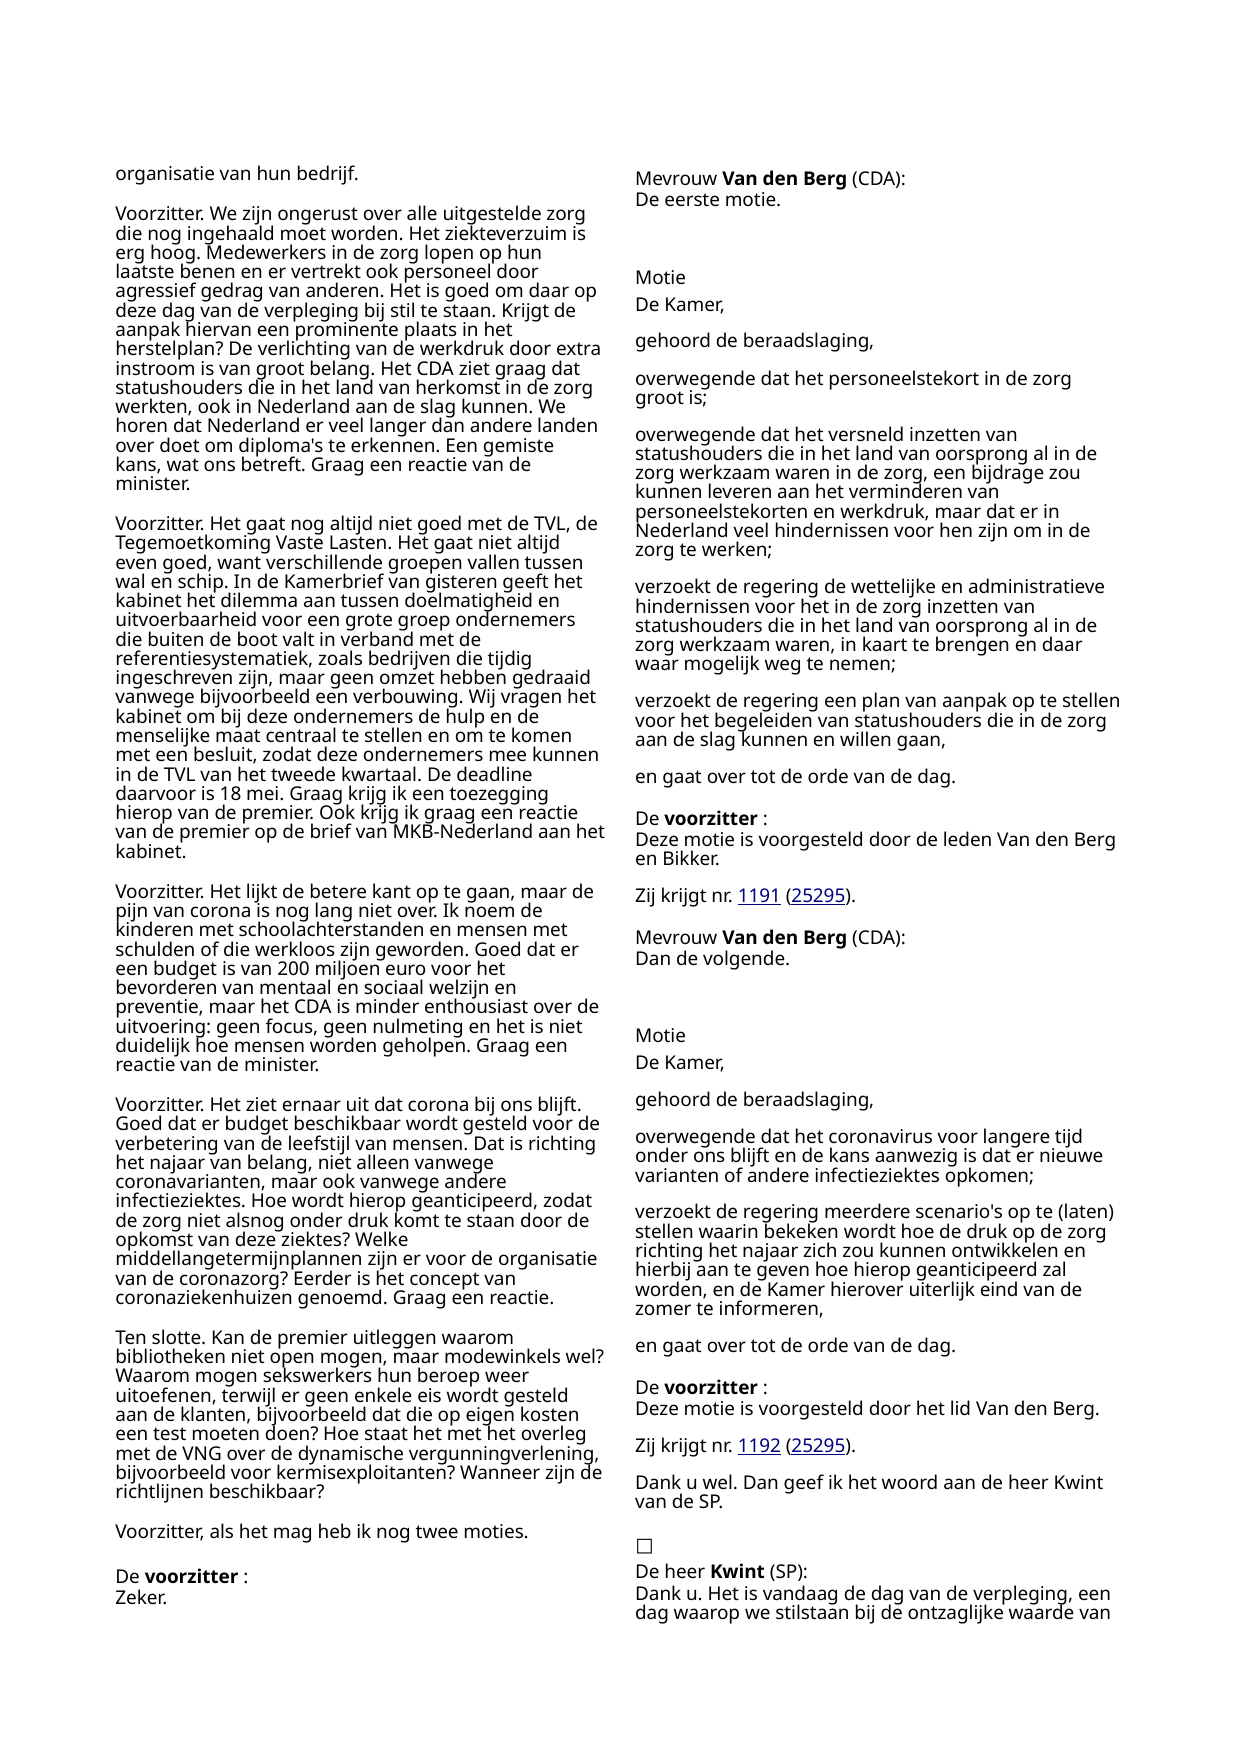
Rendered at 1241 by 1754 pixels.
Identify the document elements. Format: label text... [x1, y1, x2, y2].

text Dan de volgende. [635, 950, 1125, 969]
text organisatie van hun bedrijf. [115, 165, 605, 184]
text gehoord de beraadslaging, [635, 1091, 1125, 1110]
text Deze motie is voorgesteld door de leden Van den Berg en Bikker. [635, 831, 1125, 869]
text De eerste motie. [635, 191, 1125, 210]
text ⬜ [635, 1533, 1125, 1559]
text Voorzitter. Het gaat nog altijd niet goed met de TVL, de Tegemoetkoming Vaste Lasten. Het gaat niet altijd even goed, want verschillende groepen vallen tussen wal en schip. In de Kamerbrief van gisteren geeft het kabinet het dilemma aan tussen doelmatigheid en uitvoerbaarheid voor een grote groep ondernemers die buiten de boot valt in verband met de referentiesystematiek, zoals bedrijven die tijdig ingeschreven zijn, maar geen omzet hebben gedraaid vanwege bijvoorbeeld een verbouwing. Wij vragen het kabinet om bij deze ondernemers de hulp en de menselijke maat centraal te stellen en om te komen met een besluit, zodat deze ondernemers mee kunnen in de TVL van het tweede kwartaal. De deadline daarvoor is 18 mei. Graag krijg ik een toezegging hierop van de premier. Ook krijg ik graag een reactie van de premier op de brief van MKB-Nederland aan het kabinet. [115, 515, 605, 862]
text Motie [635, 1022, 1125, 1048]
text De voorzitter : [635, 1374, 1125, 1399]
text Ten slotte. Kan de premier uitleggen waarom bibliotheken niet open mogen, maar modewinkels wel? Waarom mogen sekswerkers hun beroep weer uitoefenen, terwijl er geen enkele eis wordt gesteld aan de klanten, bijvoorbeeld dat die op eigen kosten een test moeten doen? Hoe staat het met het overleg met de VNG over de dynamische vergunningverlening, bijvoorbeeld voor kermisexploitanten? Wanneer zijn de richtlijnen beschikbaar? [115, 1329, 605, 1502]
text Dank u. Het is vandaag de dag van de verpleging, een dag waarop we stilstaan bij de ontzaglijke waarde van [635, 1584, 1125, 1623]
text Zeker. [115, 1589, 605, 1608]
text Mevrouw Van den Berg (CDA): [635, 924, 1125, 950]
text Voorzitter. Het lijkt de betere kant op te gaan, maar de pijn van corona is nog lang niet over. Ik noem de kinderen met schoolachterstanden en mensen met schulden of die werkloos zijn geworden. Goed dat er een budget is van 200 miljoen euro voor het bevorderen van mentaal en sociaal welzijn en preventie, maar het CDA is minder enthousiast over de uitvoering: geen focus, geen nulmeting en het is niet duidelijk hoe mensen worden geholpen. Graag een reactie van de minister. [115, 883, 605, 1075]
text gehoord de beraadslaging, [635, 332, 1125, 352]
text De Kamer, [635, 1054, 1125, 1073]
text Voorzitter, als het mag heb ik nog twee moties. [115, 1523, 605, 1542]
text overwegende dat het personeelstekort in de zorg groot is; [635, 369, 1125, 408]
text verzoekt de regering meerdere scenario's op te (laten) stellen waarin bekeken wordt hoe de druk op de zorg richting het najaar zich zou kunnen ontwikkelen en hierbij aan te geven hoe hierop geanticipeerd zal worden, en de Kamer hierover uiterlijk eind van de zomer te informeren, [635, 1203, 1125, 1319]
text overwegende dat het coronavirus voor langere tijd onder ons blijft en de kans aanwezig is dat er nieuwe varianten of andere infectieziektes opkomen; [635, 1128, 1125, 1186]
text en gaat over tot de orde van de dag. [635, 768, 1125, 787]
text overwegende dat het versneld inzetten van statushouders die in het land van oorsprong al in de zorg werkzaam waren in de zorg, een bijdrage zou kunnen leveren aan het verminderen van personeelstekorten en werkdruk, maar dat er in Nederland veel hindernissen voor hen zijn om in de zorg te werken; [635, 426, 1125, 561]
text Zij krijgt nr. 1192 (25295). [635, 1437, 1125, 1456]
text Dank u wel. Dan geef ik het woord aan de heer Kwint van de SP. [635, 1474, 1125, 1512]
text Mevrouw Van den Berg (CDA): [635, 165, 1125, 191]
text verzoekt de regering een plan van aanpak op te stellen voor het begeleiden van statushouders die in de zorg aan de slag kunnen en willen gaan, [635, 692, 1125, 750]
text Zij krijgt nr. 1191 (25295). [635, 887, 1125, 906]
text De Kamer, [635, 296, 1125, 315]
text Voorzitter. Het ziet ernaar uit dat corona bij ons blijft. Goed dat er budget beschikbaar wordt gesteld voor de verbetering van de leefstijl van mensen. Dat is richting het najaar van belang, niet alleen vanwege coronavarianten, maar ook vanwege andere infectieziektes. Hoe wordt hierop geanticipeerd, zodat de zorg niet alsnog onder druk komt te staan door de opkomst van deze ziektes? Welke middellangetermijnplannen zijn er voor de organisatie van de coronazorg? Eerder is het concept van coronaziekenhuizen genoemd. Graag een reactie. [115, 1096, 605, 1308]
text Deze motie is voorgesteld door het lid Van den Berg. [635, 1399, 1125, 1419]
text Voorzitter. We zijn ongerust over alle uitgestelde zorg die nog ingehaald moet worden. Het ziekteverzuim is erg hoog. Medewerkers in de zorg lopen op hun laatste benen en er vertrekt ook personeel door agressief gedrag van anderen. Het is goed om daar op deze dag van de verpleging bij stil te staan. Krijgt de aanpak hiervan een prominente plaats in het herstelplan? De verlichting van de werkdruk door extra instroom is van groot belang. Het CDA ziet graag dat statushouders die in het land van herkomst in de zorg werkten, ook in Nederland aan de slag kunnen. We horen dat Nederland er veel langer dan andere landen over doet om diploma's te erkennen. Een gemiste kans, wat ons betreft. Graag een reactie van de minister. [115, 205, 605, 494]
text De voorzitter : [635, 805, 1125, 831]
text en gaat over tot de orde van de dag. [635, 1337, 1125, 1356]
text verzoekt de regering de wettelijke en administratieve hindernissen voor het in de zorg inzetten van statushouders die in het land van oorsprong al in de zorg werkzaam waren, in kaart te brengen en daar waar mogelijk weg te nemen; [635, 578, 1125, 675]
text De heer Kwint (SP): [635, 1559, 1125, 1584]
text De voorzitter : [115, 1563, 605, 1589]
text Motie [635, 264, 1125, 289]
